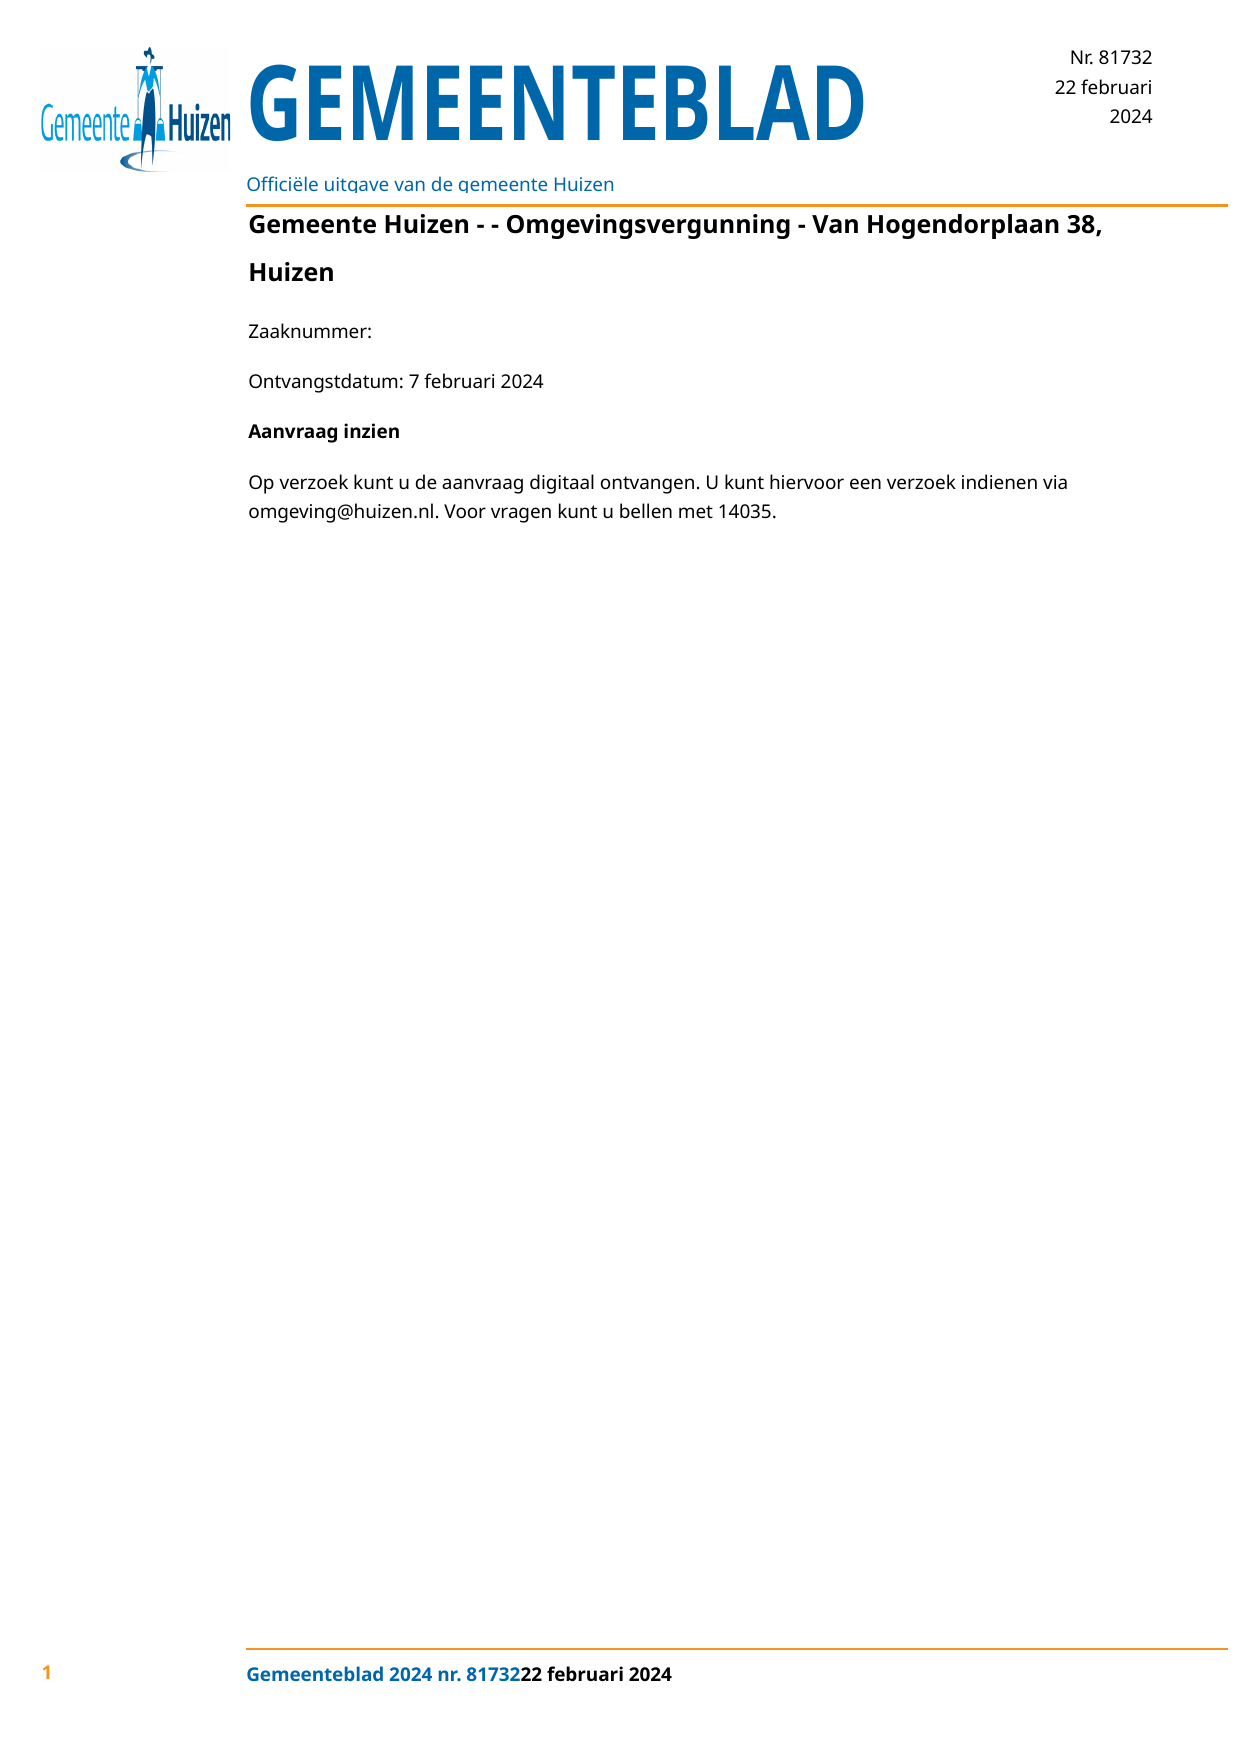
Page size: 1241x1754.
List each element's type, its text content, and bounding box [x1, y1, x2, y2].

text Zaaknummer: [248, 318, 1152, 344]
text Op verzoek kunt u de aanvraag digitaal ontvangen. U kunt hiervoor een verzoek indienen via omgeving@huizen.nl. Voor vragen kunt u bellen met 14035. [248, 469, 1152, 524]
picture [41, 47, 231, 172]
text Ontvangstdatum: 7 februari 2024 [248, 368, 1152, 394]
text Aanvraag inzien [248, 419, 1152, 444]
text Gemeente Huizen - - Omgevingsvergunning - Van Hogendorplaan 38, Huizen [248, 207, 1152, 288]
